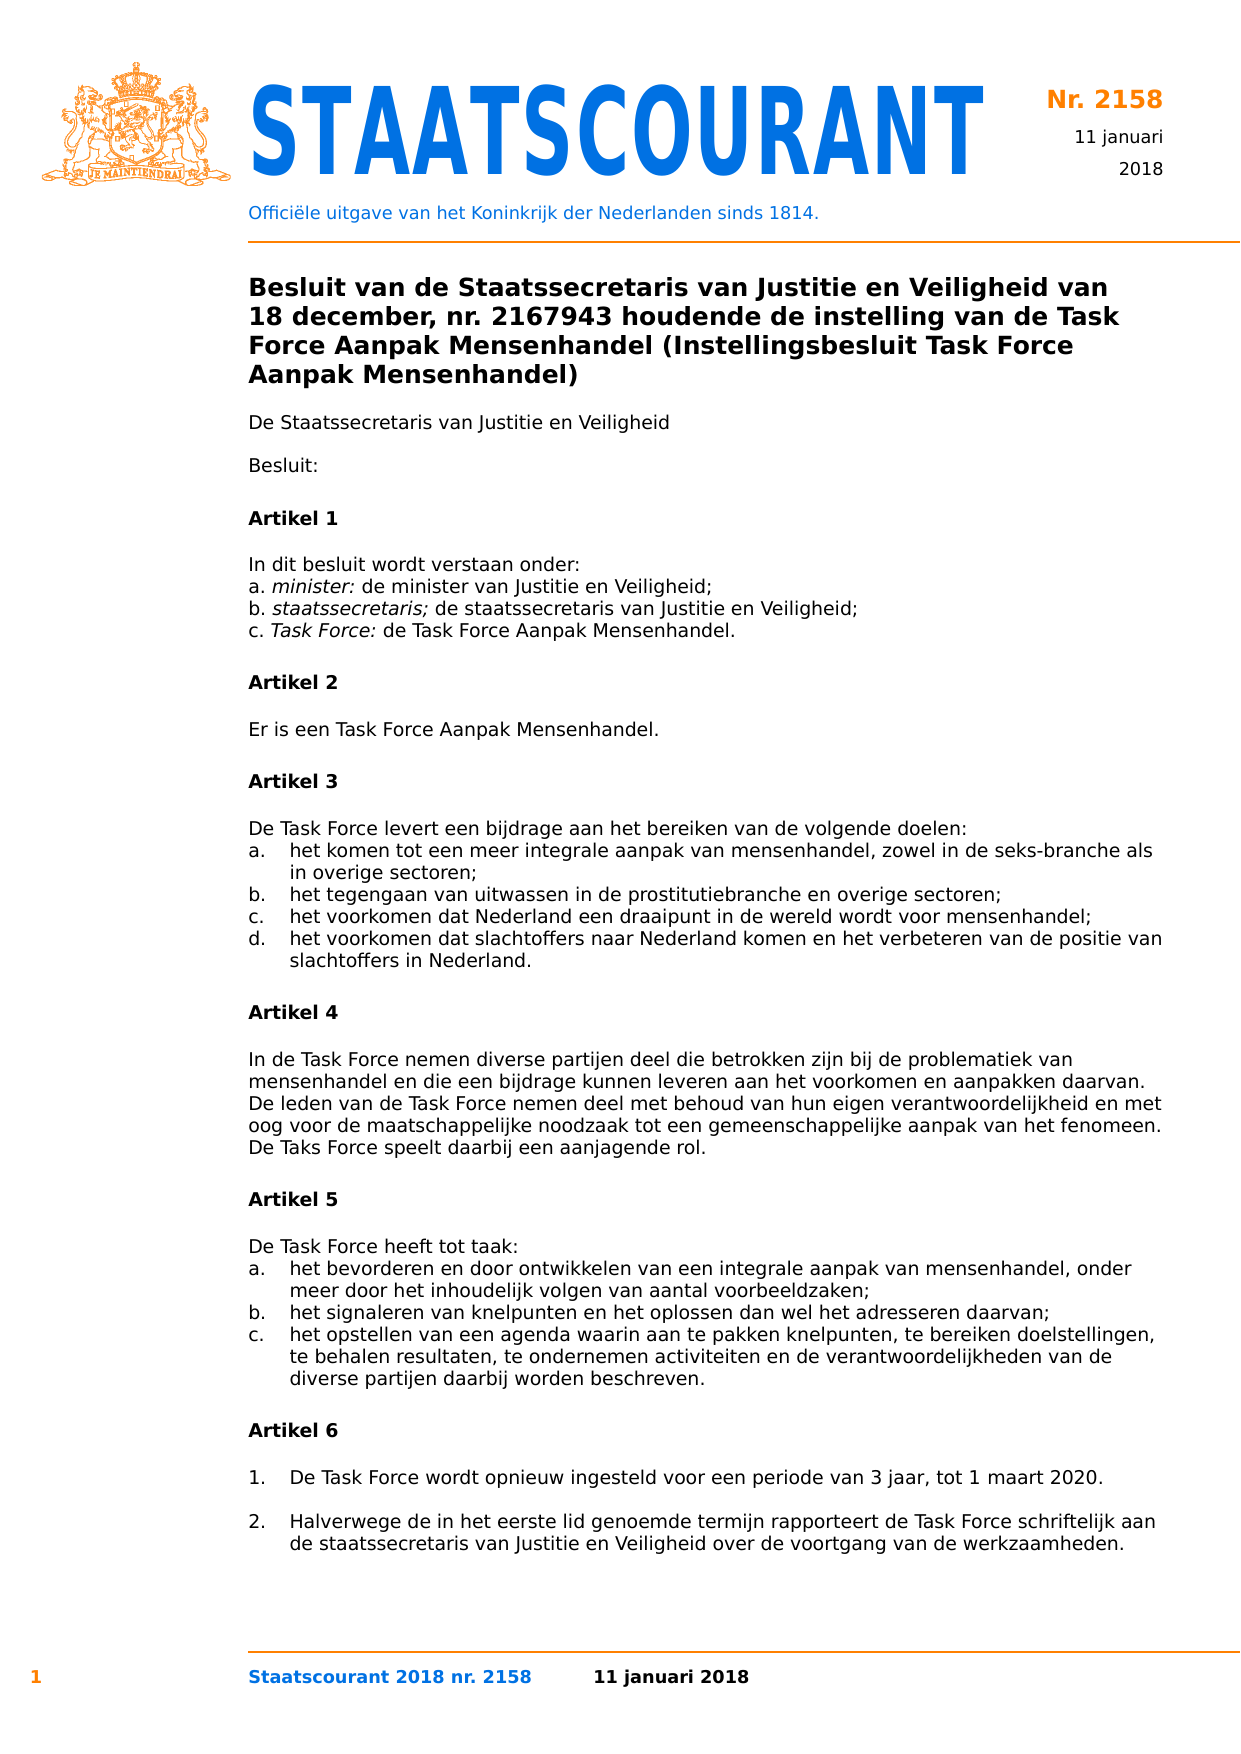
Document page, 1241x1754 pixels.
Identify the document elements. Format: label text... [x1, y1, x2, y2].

text In de Task Force nemen diverse partijen deel die betrokken zijn bij de problematiek van mensenhandel en die een bijdrage kunnen leveren aan het voorkomen en aanpakken daarvan. De leden van de Task Force nemen deel met behoud van hun eigen verantwoordelijkheid en met oog voor de maatschappelijke noodzaak tot een gemeenschappelijke aanpak van het fenomeen. De Taks Force speelt daarbij een aanjagende rol. [248, 1049, 1163, 1159]
text a. het bevorderen en door ontwikkelen van een integrale aanpak van mensenhandel, onder meer door het inhoudelijk volgen van aantal voorbeeldzaken; [248, 1258, 1163, 1302]
subtitle Artikel 3 [248, 771, 1163, 793]
text De Task Force heeft tot taak: [248, 1236, 1163, 1258]
subtitle Artikel 6 [248, 1420, 1163, 1442]
picture [41, 62, 231, 186]
subtitle Artikel 4 [248, 1002, 1163, 1024]
text a. minister: de minister van Justitie en Veiligheid; [248, 576, 1163, 598]
subtitle Besluit van de Staatssecretaris van Justitie en Veiligheid van 18 december, nr. 2167943 houdende de instelling van de Task Force Aanpak Mensenhandel (Instellingsbesluit Task Force Aanpak Mensenhandel) [248, 273, 1163, 390]
subtitle Artikel 5 [248, 1189, 1163, 1211]
text d. het voorkomen dat slachtoffers naar Nederland komen en het verbeteren van de positie van slachtoffers in Nederland. [248, 928, 1163, 972]
table_cell 11 januari [998, 121, 1240, 153]
text Besluit: [248, 455, 1163, 477]
table_header [25, 62, 248, 241]
table_cell 2018 [998, 153, 1240, 203]
text 2. Halverwege de in het eerste lid genoemde termijn rapporteert de Task Force schriftelijk aan de staatssecretaris van Justitie en Veiligheid over de voortgang van de werkzaamheden. [248, 1511, 1163, 1554]
text a. het komen tot een meer integrale aanpak van mensenhandel, zowel in de seks-branche als in overige sectoren; [248, 840, 1163, 884]
text b. het tegengaan van uitwassen in de prostitutiebranche en overige sectoren; [248, 884, 1163, 906]
table_header STAATSCOURANT [248, 62, 998, 203]
table_header Nr. 2158 [998, 62, 1240, 121]
subtitle Artikel 2 [248, 672, 1163, 694]
text De Task Force levert een bijdrage aan het bereiken van de volgende doelen: [248, 818, 1163, 840]
text c. het voorkomen dat Nederland een draaipunt in de wereld wordt voor mensenhandel; [248, 906, 1163, 928]
text c. het opstellen van een agenda waarin aan te pakken knelpunten, te bereiken doelstellingen, te behalen resultaten, te ondernemen activiteiten en de verantwoordelijkheden van de diverse partijen daarbij worden beschreven. [248, 1324, 1163, 1390]
text In dit besluit wordt verstaan onder: [248, 554, 1163, 576]
table_cell Officiële uitgave van het Koninkrijk der Nederlanden sinds 1814. [248, 203, 1240, 241]
subtitle Artikel 1 [248, 507, 1163, 529]
text c. Task Force: de Task Force Aanpak Mensenhandel. [248, 620, 1163, 642]
text b. het signaleren van knelpunten en het oplossen dan wel het adresseren daarvan; [248, 1302, 1163, 1324]
text 1. De Task Force wordt opnieuw ingesteld voor een periode van 3 jaar, tot 1 maart 2020. [248, 1467, 1163, 1489]
text De Staatssecretaris van Justitie en Veiligheid [248, 412, 1163, 433]
text b. staatssecretaris; de staatssecretaris van Justitie en Veiligheid; [248, 598, 1163, 620]
text Er is een Task Force Aanpak Mensenhandel. [248, 719, 1163, 741]
